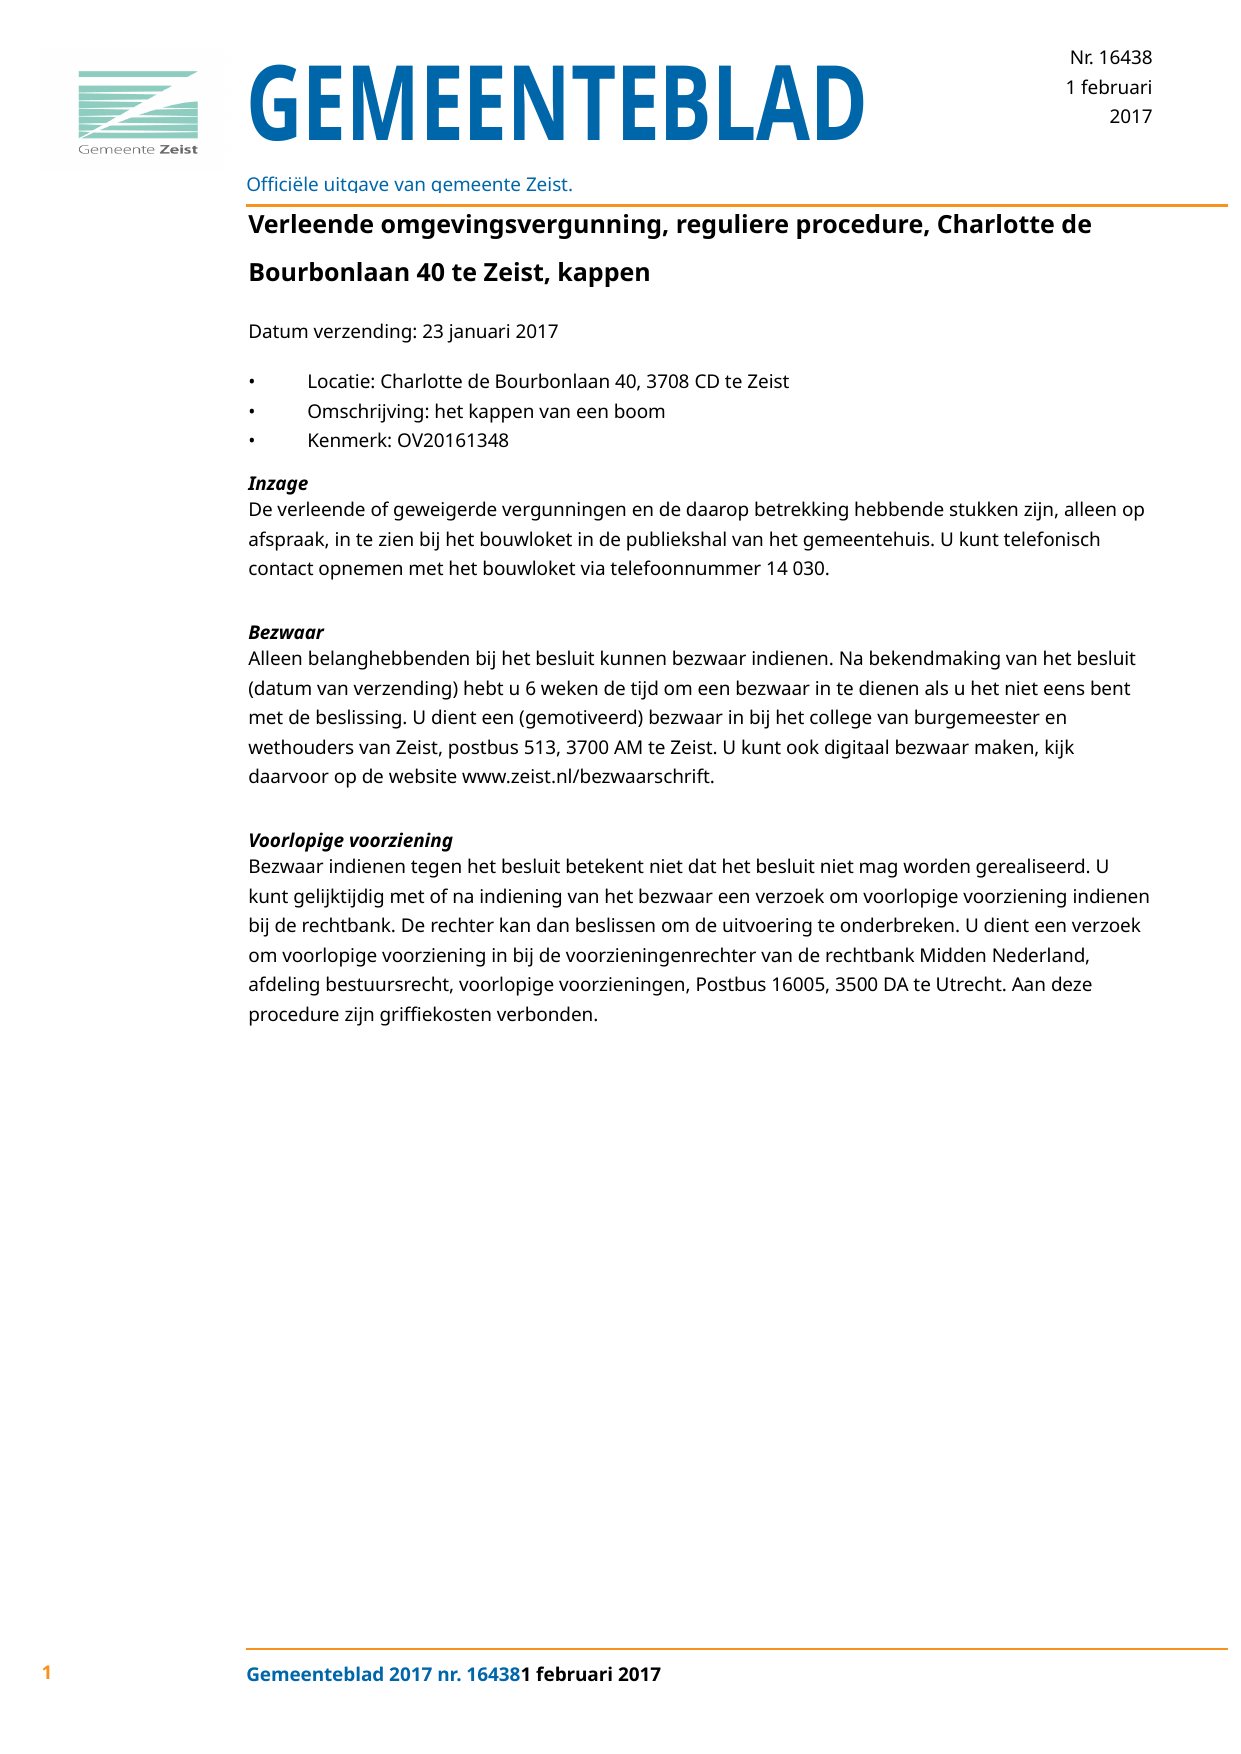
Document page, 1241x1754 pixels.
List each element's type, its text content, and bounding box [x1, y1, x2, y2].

list Omschrijving: het kappen van een boom [248, 398, 1152, 424]
picture [41, 47, 231, 172]
text Voorlopige voorziening [248, 827, 1152, 853]
text Datum verzending: 23 januari 2017 [248, 318, 1152, 344]
text Bezwaar indienen tegen het besluit betekent niet dat het besluit niet mag worden gerealiseerd. U kunt gelijktijdig met of na indiening van het bezwaar een verzoek om voorlopige voorziening indienen bij de rechtbank. De rechter kan dan beslissen om de uitvoering te onderbreken. U dient een verzoek om voorlopige voorziening in bij de voorzieningenrechter van de rechtbank Midden Nederland, afdeling bestuursrecht, voorlopige voorzieningen, Postbus 16005, 3500 DA te Utrecht. Aan deze procedure zijn griffiekosten verbonden. [248, 853, 1152, 1027]
list Locatie: Charlotte de Bourbonlaan 40, 3708 CD te Zeist [248, 368, 1152, 394]
text De verleende of geweigerde vergunningen en de daarop betrekking hebbende stukken zijn, alleen op afspraak, in te zien bij het bouwloket in de publiekshal van het gemeentehuis. U kunt telefonisch contact opnemen met het bouwloket via telefoonnummer 14 030. [248, 496, 1152, 581]
text Alleen belanghebbenden bij het besluit kunnen bezwaar indienen. Na bekendmaking van het besluit (datum van verzending) hebt u 6 weken de tijd om een bezwaar in te dienen als u het niet eens bent met de beslissing. U dient een (gemotiveerd) bezwaar in bij het college van burgemeester en wethouders van Zeist, postbus 513, 3700 AM te Zeist. U kunt ook digitaal bezwaar maken, kijk daarvoor op de website www.zeist.nl/bezwaarschrift. [248, 645, 1152, 789]
text Bezwaar [248, 619, 1152, 645]
text Inzage [248, 471, 1152, 496]
text Verleende omgevingsvergunning, reguliere procedure, Charlotte de Bourbonlaan 40 te Zeist, kappen [248, 207, 1152, 288]
list Kenmerk: OV20161348 [248, 427, 1152, 453]
